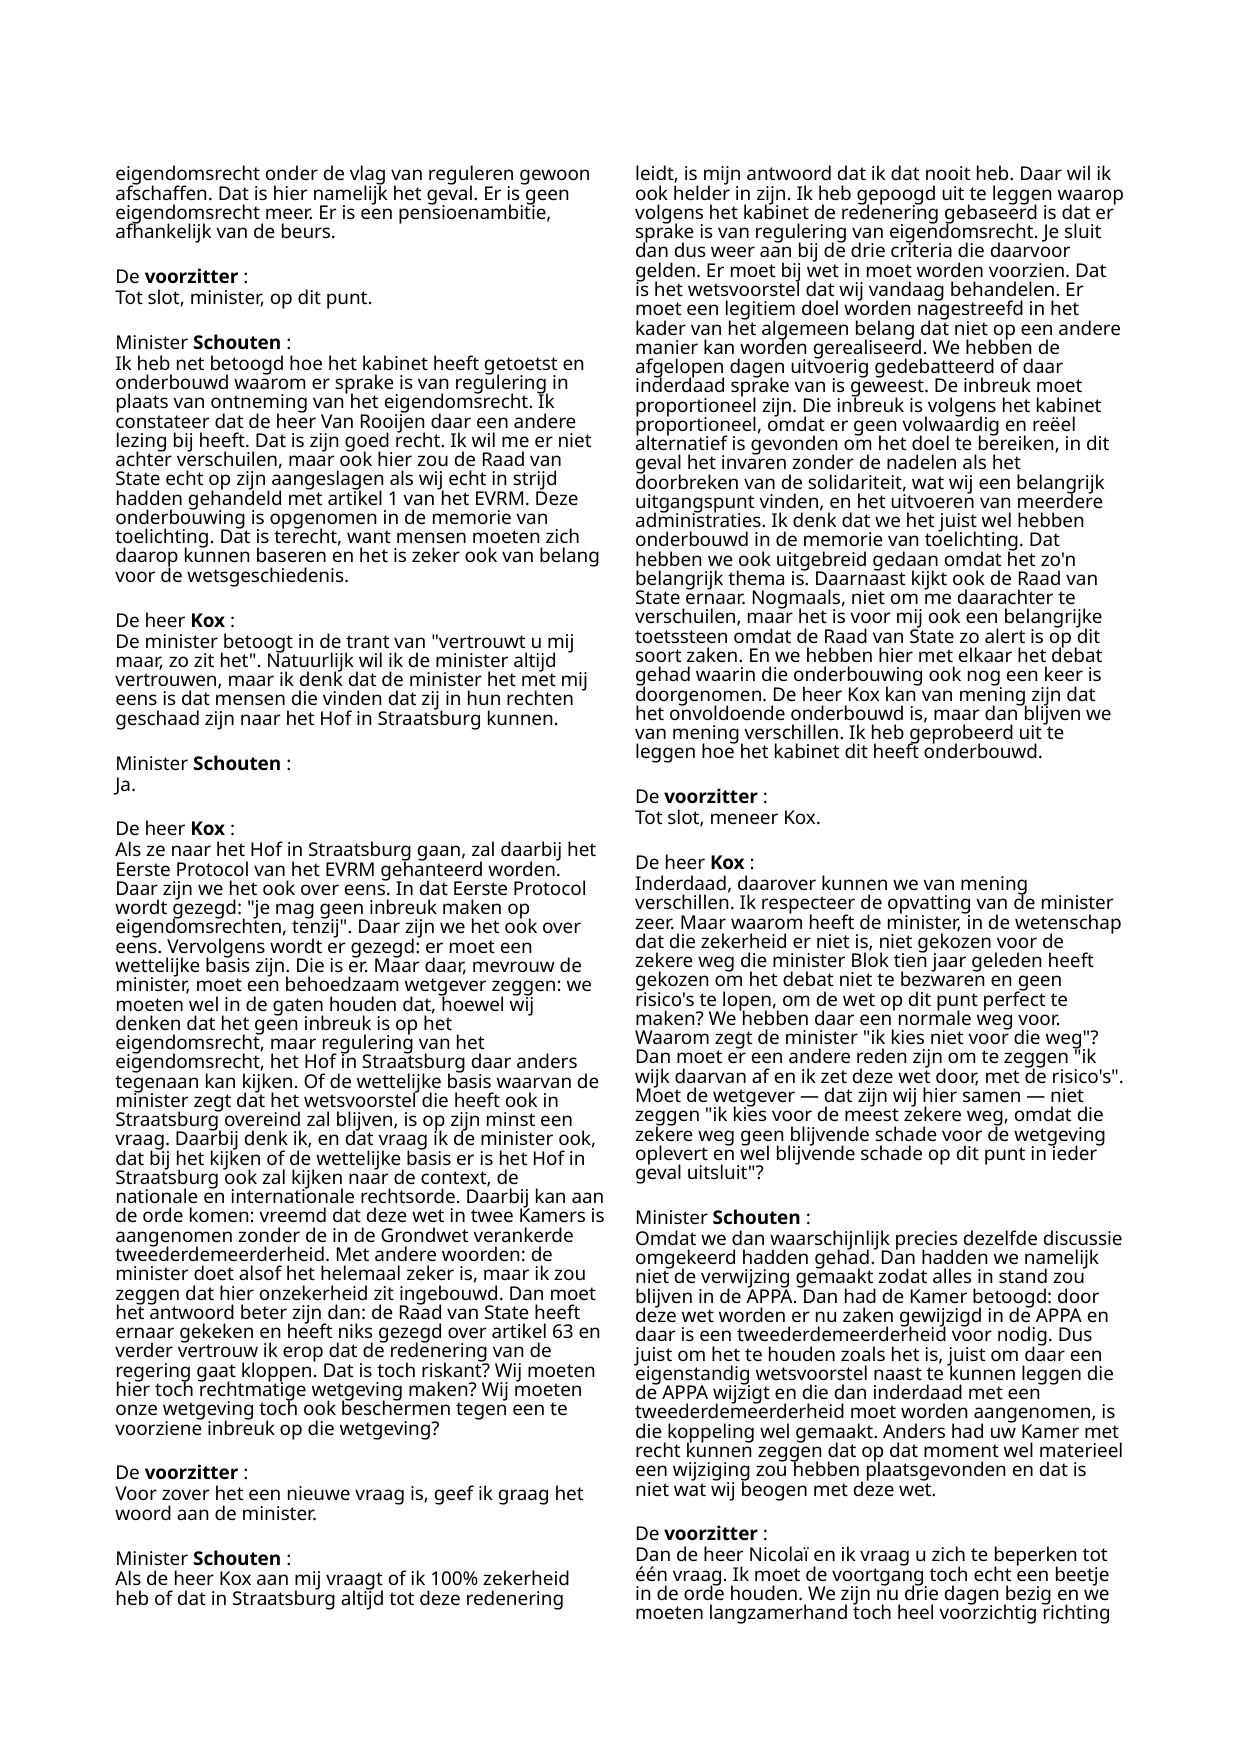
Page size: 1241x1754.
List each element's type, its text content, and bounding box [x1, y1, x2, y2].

text Minister Schouten : [115, 750, 605, 776]
text Als ze naar het Hof in Straatsburg gaan, zal daarbij het Eerste Protocol van het EVRM gehanteerd worden. Daar zijn we het ook over eens. In dat Eerste Protocol wordt gezegd: "je mag geen inbreuk maken op eigendomsrechten, tenzij". Daar zijn we het ook over eens. Vervolgens wordt er gezegd: er moet een wettelijke basis zijn. Die is er. Maar daar, mevrouw de minister, moet een behoedzaam wetgever zeggen: we moeten wel in de gaten houden dat, hoewel wij denken dat het geen inbreuk is op het eigendomsrecht, maar regulering van het eigendomsrecht, het Hof in Straatsburg daar anders tegenaan kan kijken. Of de wettelijke basis waarvan de minister zegt dat het wetsvoorstel die heeft ook in Straatsburg overeind zal blijven, is op zijn minst een vraag. Daarbij denk ik, en dat vraag ik de minister ook, dat bij het kijken of de wettelijke basis er is het Hof in Straatsburg ook zal kijken naar de context, de nationale en internationale rechtsorde. Daarbij kan aan de orde komen: vreemd dat deze wet in twee Kamers is aangenomen zonder de in de Grondwet verankerde tweederdemeerderheid. Met andere woorden: de minister doet alsof het helemaal zeker is, maar ik zou zeggen dat hier onzekerheid zit ingebouwd. Dan moet het antwoord beter zijn dan: de Raad van State heeft ernaar gekeken en heeft niks gezegd over artikel 63 en verder vertrouw ik erop dat de redenering van de regering gaat kloppen. Dat is toch riskant? Wij moeten hier toch rechtmatige wetgeving maken? Wij moeten onze wetgeving toch ook beschermen tegen een te voorziene inbreuk op die wetgeving? [115, 841, 605, 1439]
text Ja. [115, 776, 605, 795]
text Dan de heer Nicolaï en ik vraag u zich te beperken tot één vraag. Ik moet de voortgang toch echt een beetje in de orde houden. We zijn nu drie dagen bezig en we moeten langzamerhand toch heel voorzichtig richting [635, 1546, 1125, 1623]
text Minister Schouten : [115, 329, 605, 355]
text De minister betoogt in de trant van "vertrouwt u mij maar, zo zit het". Natuurlijk wil ik de minister altijd vertrouwen, maar ik denk dat de minister het met mij eens is dat mensen die vinden dat zij in hun rechten geschaad zijn naar het Hof in Straatsburg kunnen. [115, 633, 605, 729]
text Tot slot, meneer Kox. [635, 809, 1125, 828]
text De heer Kox : [115, 607, 605, 633]
text De heer Kox : [115, 816, 605, 841]
text Als de heer Kox aan mij vraagt of ik 100% zekerheid heb of dat in Straatsburg altijd tot deze redenering [115, 1570, 605, 1609]
text Minister Schouten : [635, 1204, 1125, 1230]
text Voor zover het een nieuwe vraag is, geef ik graag het woord aan de minister. [115, 1485, 605, 1524]
text Tot slot, minister, op dit punt. [115, 289, 605, 308]
text Omdat we dan waarschijnlijk precies dezelfde discussie omgekeerd hadden gehad. Dan hadden we namelijk niet de verwijzing gemaakt zodat alles in stand zou blijven in de APPA. Dan had de Kamer betoogd: door deze wet worden er nu zaken gewijzigd in de APPA en daar is een tweederdemeerderheid voor nodig. Dus juist om het te houden zoals het is, juist om daar een eigenstandig wetsvoorstel naast te kunnen leggen die de APPA wijzigt en die dan inderdaad met een tweederdemeerderheid moet worden aangenomen, is die koppeling wel gemaakt. Anders had uw Kamer met recht kunnen zeggen dat op dat moment wel materieel een wijziging zou hebben plaatsgevonden en dat is niet wat wij beogen met deze wet. [635, 1230, 1125, 1500]
text eigendomsrecht onder de vlag van reguleren gewoon afschaffen. Dat is hier namelijk het geval. Er is geen eigendomsrecht meer. Er is een pensioenambitie, afhankelijk van de beurs. [115, 165, 605, 242]
text De heer Kox : [635, 849, 1125, 875]
text Inderdaad, daarover kunnen we van mening verschillen. Ik respecteer de opvatting van de minister zeer. Maar waarom heeft de minister, in de wetenschap dat die zekerheid er niet is, niet gekozen voor de zekere weg die minister Blok tien jaar geleden heeft gekozen om het debat niet te bezwaren en geen risico's te lopen, om de wet op dit punt perfect te maken? We hebben daar een normale weg voor. Waarom zegt de minister "ik kies niet voor die weg"? Dan moet er een andere reden zijn om te zeggen "ik wijk daarvan af en ik zet deze wet door, met de risico's". Moet de wetgever — dat zijn wij hier samen — niet zeggen "ik kies voor de meest zekere weg, omdat die zekere weg geen blijvende schade voor de wetgeving oplevert en wel blijvende schade op dit punt in ieder geval uitsluit"? [635, 875, 1125, 1183]
text leidt, is mijn antwoord dat ik dat nooit heb. Daar wil ik ook helder in zijn. Ik heb gepoogd uit te leggen waarop volgens het kabinet de redenering gebaseerd is dat er sprake is van regulering van eigendomsrecht. Je sluit dan dus weer aan bij de drie criteria die daarvoor gelden. Er moet bij wet in moet worden voorzien. Dat is het wetsvoorstel dat wij vandaag behandelen. Er moet een legitiem doel worden nagestreefd in het kader van het algemeen belang dat niet op een andere manier kan worden gerealiseerd. We hebben de afgelopen dagen uitvoerig gedebatteerd of daar inderdaad sprake van is geweest. De inbreuk moet proportioneel zijn. Die inbreuk is volgens het kabinet proportioneel, omdat er geen volwaardig en reëel alternatief is gevonden om het doel te bereiken, in dit geval het invaren zonder de nadelen als het doorbreken van de solidariteit, wat wij een belangrijk uitgangspunt vinden, en het uitvoeren van meerdere administraties. Ik denk dat we het juist wel hebben onderbouwd in de memorie van toelichting. Dat hebben we ook uitgebreid gedaan omdat het zo'n belangrijk thema is. Daarnaast kijkt ook de Raad van State ernaar. Nogmaals, niet om me daarachter te verschuilen, maar het is voor mij ook een belangrijke toetssteen omdat de Raad van State zo alert is op dit soort zaken. En we hebben hier met elkaar het debat gehad waarin die onderbouwing ook nog een keer is doorgenomen. De heer Kox kan van mening zijn dat het onvoldoende onderbouwd is, maar dan blijven we van mening verschillen. Ik heb geprobeerd uit te leggen hoe het kabinet dit heeft onderbouwd. [635, 165, 1125, 763]
text De voorzitter : [635, 783, 1125, 809]
text De voorzitter : [115, 263, 605, 289]
text De voorzitter : [635, 1521, 1125, 1546]
text De voorzitter : [115, 1459, 605, 1485]
text Minister Schouten : [115, 1545, 605, 1570]
text Ik heb net betoogd hoe het kabinet heeft getoetst en onderbouwd waarom er sprake is van regulering in plaats van ontneming van het eigendomsrecht. Ik constateer dat de heer Van Rooijen daar een andere lezing bij heeft. Dat is zijn goed recht. Ik wil me er niet achter verschuilen, maar ook hier zou de Raad van State echt op zijn aangeslagen als wij echt in strijd hadden gehandeld met artikel 1 van het EVRM. Deze onderbouwing is opgenomen in de memorie van toelichting. Dat is terecht, want mensen moeten zich daarop kunnen baseren en het is zeker ook van belang voor de wetsgeschiedenis. [115, 355, 605, 586]
